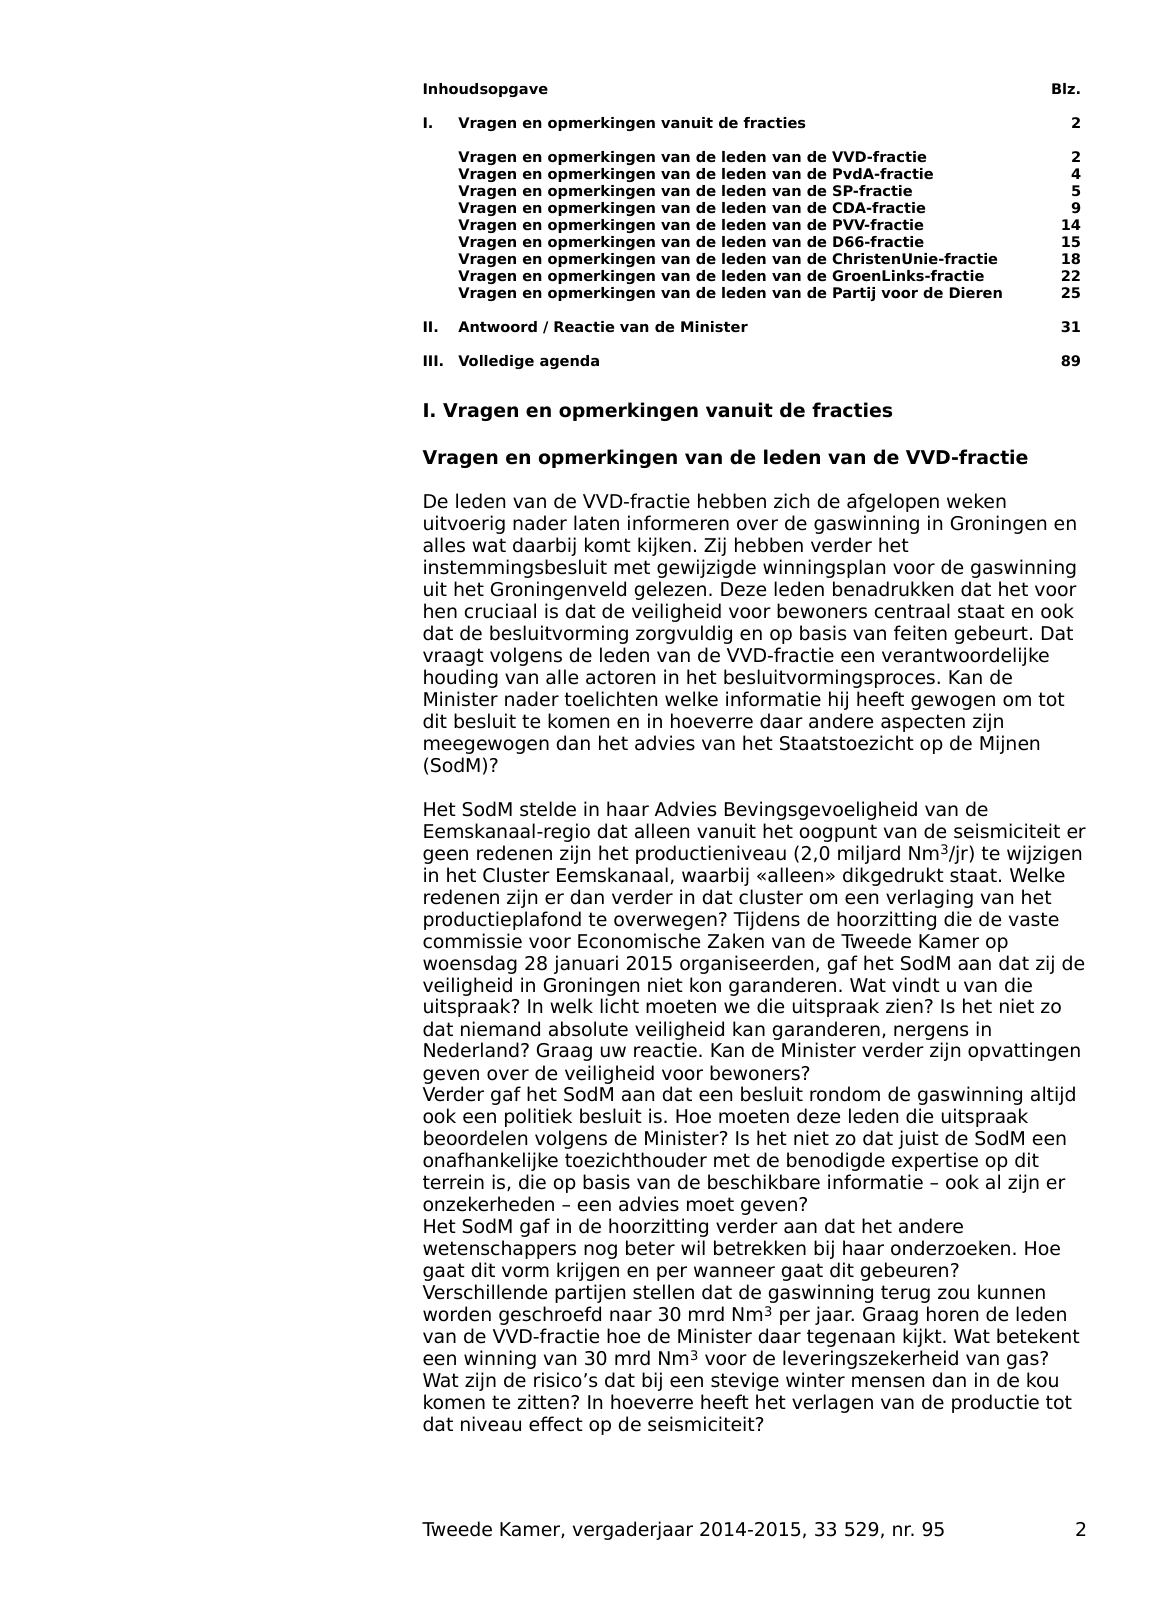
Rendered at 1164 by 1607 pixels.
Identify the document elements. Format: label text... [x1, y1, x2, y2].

text Verschillende partijen stellen dat de gaswinning terug zou kunnen worden geschroefd naar 30 mrd Nm3 per jaar. Graag horen de leden van de VVD-fractie hoe de Minister daar tegenaan kijkt. Wat betekent een winning van 30 mrd Nm3 voor de leveringszekerheid van gas? Wat zijn de risico’s dat bij een stevige winter mensen dan in de kou komen te zitten? In hoeverre heeft het verlagen van de productie tot dat niveau effect op de seismiciteit? [422, 1282, 1087, 1436]
table_cell I. [422, 115, 452, 132]
table_cell [422, 234, 452, 251]
table_cell [422, 166, 452, 183]
table_cell [422, 132, 452, 149]
subtitle I. Vragen en opmerkingen vanuit de fracties [422, 399, 1087, 422]
subtitle Vragen en opmerkingen van de leden van de VVD-fractie [422, 447, 1087, 468]
table_cell Volledige agenda [452, 353, 1027, 369]
table_cell 22 [1027, 268, 1087, 285]
table_cell [422, 200, 452, 217]
table_cell [422, 149, 452, 166]
table_cell Vragen en opmerkingen van de leden van de VVD-fractie [452, 149, 1027, 166]
text De leden van de VVD-fractie hebben zich de afgelopen weken uitvoerig nader laten informeren over de gaswinning in Groningen en alles wat daarbij komt kijken. Zij hebben verder het instemmingsbesluit met gewijzigde winningsplan voor de gaswinning uit het Groningenveld gelezen. Deze leden benadrukken dat het voor hen cruciaal is dat de veiligheid voor bewoners centraal staat en ook dat de besluitvorming zorgvuldig en op basis van feiten gebeurt. Dat vraagt volgens de leden van de VVD-fractie een verantwoordelijke houding van alle actoren in het besluitvormingsproces. Kan de Minister nader toelichten welke informatie hij heeft gewogen om tot dit besluit te komen en in hoeverre daar andere aspecten zijn meegewogen dan het advies van het Staatstoezicht op de Mijnen (SodM)? [422, 491, 1087, 776]
table_cell Vragen en opmerkingen van de leden van de Partij voor de Dieren [452, 285, 1027, 302]
text Het SodM stelde in haar Advies Bevingsgevoeligheid van de Eemskanaal-regio dat alleen vanuit het oogpunt van de seismiciteit er geen redenen zijn het productieniveau (2,0 miljard Nm3/jr) te wijzigen in het Cluster Eemskanaal, waarbij «alleen» dikgedrukt staat. Welke redenen zijn er dan verder in dat cluster om een verlaging van het productieplafond te overwegen? Tijdens de hoorzitting die de vaste commissie voor Economische Zaken van de Tweede Kamer op woensdag 28 januari 2015 organiseerden, gaf het SodM aan dat zij de veiligheid in Groningen niet kon garanderen. Wat vindt u van die uitspraak? In welk licht moeten we die uitspraak zien? Is het niet zo dat niemand absolute veiligheid kan garanderen, nergens in Nederland? Graag uw reactie. Kan de Minister verder zijn opvattingen geven over de veiligheid voor bewoners? [422, 799, 1087, 1084]
table_cell Vragen en opmerkingen van de leden van de PVV-fractie [452, 217, 1027, 234]
table_cell 89 [1027, 353, 1087, 369]
table_cell 2 [1027, 115, 1087, 132]
table_cell 4 [1027, 166, 1087, 183]
table_cell [422, 302, 452, 319]
table_cell 9 [1027, 200, 1087, 217]
table_cell [422, 251, 452, 268]
table_cell 2 [1027, 149, 1087, 166]
table_cell Vragen en opmerkingen vanuit de fracties [452, 115, 1027, 132]
table_cell II. [422, 319, 452, 336]
table_cell 5 [1027, 183, 1087, 200]
table_cell [422, 98, 1027, 115]
table_cell 18 [1027, 251, 1087, 268]
table_cell Vragen en opmerkingen van de leden van de GroenLinks-fractie [452, 268, 1027, 285]
table_cell 25 [1027, 285, 1087, 302]
table_cell Vragen en opmerkingen van de leden van de CDA-fractie [452, 200, 1027, 217]
table_cell [422, 285, 452, 302]
table_cell Vragen en opmerkingen van de leden van de ChristenUnie-fractie [452, 251, 1027, 268]
table_header Inhoudsopgave [422, 81, 1027, 98]
table_cell 14 [1027, 217, 1087, 234]
table_cell Vragen en opmerkingen van de leden van de PvdA-fractie [452, 166, 1027, 183]
text Verder gaf het SodM aan dat een besluit rondom de gaswinning altijd ook een politiek besluit is. Hoe moeten deze leden die uitspraak beoordelen volgens de Minister? Is het niet zo dat juist de SodM een onafhankelijke toezichthouder met de benodigde expertise op dit terrein is, die op basis van de beschikbare informatie – ook al zijn er onzekerheden – een advies moet geven? [422, 1084, 1087, 1216]
table_cell [1027, 302, 1087, 319]
table_cell [1027, 132, 1087, 149]
table_cell 31 [1027, 319, 1087, 336]
table_cell [422, 183, 452, 200]
table_cell III. [422, 353, 452, 369]
table_cell Antwoord / Reactie van de Minister [452, 319, 1027, 336]
table_cell [452, 132, 1027, 149]
table_cell [422, 336, 452, 353]
table_cell [1027, 336, 1087, 353]
table_cell [452, 336, 1027, 353]
table_cell Vragen en opmerkingen van de leden van de SP-fractie [452, 183, 1027, 200]
table_header Blz. [1027, 81, 1087, 98]
table_cell [1027, 98, 1087, 115]
table_cell [452, 302, 1027, 319]
text Het SodM gaf in de hoorzitting verder aan dat het andere wetenschappers nog beter wil betrekken bij haar onderzoeken. Hoe gaat dit vorm krijgen en per wanneer gaat dit gebeuren? [422, 1216, 1087, 1282]
table_cell 15 [1027, 234, 1087, 251]
table_cell [422, 268, 452, 285]
table_cell Vragen en opmerkingen van de leden van de D66-fractie [452, 234, 1027, 251]
table_cell [422, 217, 452, 234]
